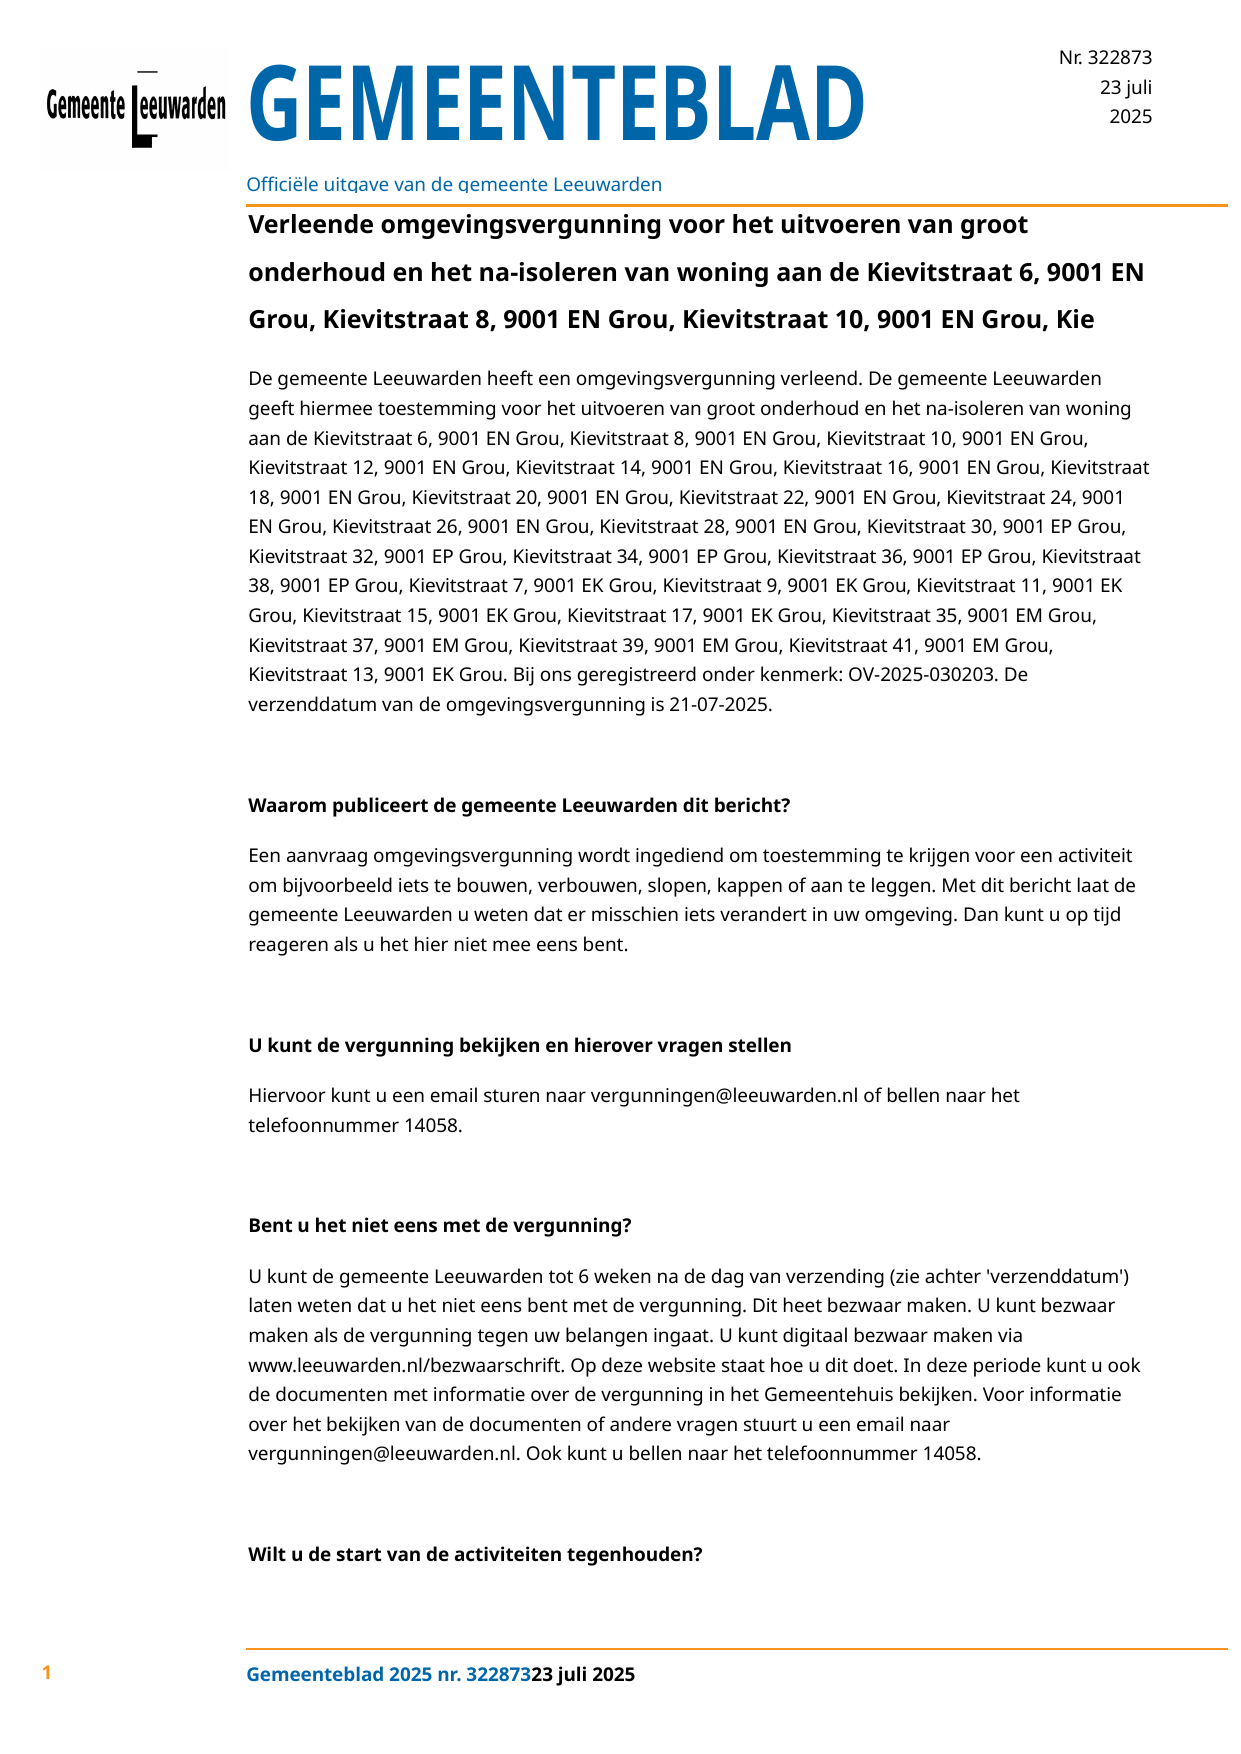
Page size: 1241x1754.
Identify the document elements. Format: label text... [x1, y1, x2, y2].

text De gemeente Leeuwarden heeft een omgevingsvergunning verleend. De gemeente Leeuwarden geeft hiermee toestemming voor het uitvoeren van groot onderhoud en het na-isoleren van woning aan de Kievitstraat 6, 9001 EN Grou, Kievitstraat 8, 9001 EN Grou, Kievitstraat 10, 9001 EN Grou, Kievitstraat 12, 9001 EN Grou, Kievitstraat 14, 9001 EN Grou, Kievitstraat 16, 9001 EN Grou, Kievitstraat 18, 9001 EN Grou, Kievitstraat 20, 9001 EN Grou, Kievitstraat 22, 9001 EN Grou, Kievitstraat 24, 9001 EN Grou, Kievitstraat 26, 9001 EN Grou, Kievitstraat 28, 9001 EN Grou, Kievitstraat 30, 9001 EP Grou, Kievitstraat 32, 9001 EP Grou, Kievitstraat 34, 9001 EP Grou, Kievitstraat 36, 9001 EP Grou, Kievitstraat 38, 9001 EP Grou, Kievitstraat 7, 9001 EK Grou, Kievitstraat 9, 9001 EK Grou, Kievitstraat 11, 9001 EK Grou, Kievitstraat 15, 9001 EK Grou, Kievitstraat 17, 9001 EK Grou, Kievitstraat 35, 9001 EM Grou, Kievitstraat 37, 9001 EM Grou, Kievitstraat 39, 9001 EM Grou, Kievitstraat 41, 9001 EM Grou, Kievitstraat 13, 9001 EK Grou. Bij ons geregistreerd onder kenmerk: OV-2025-030203. De verzenddatum van de omgevingsvergunning is 21-07-2025. [248, 366, 1152, 717]
text Een aanvraag omgevingsvergunning wordt ingediend om toestemming te krijgen voor een activiteit om bijvoorbeeld iets te bouwen, verbouwen, slopen, kappen of aan te leggen. Met dit bericht laat de gemeente Leeuwarden u weten dat er misschien iets verandert in uw omgeving. Dan kunt u op tijd reageren als u het hier niet mee eens bent. [248, 842, 1152, 957]
text Waarom publiceert de gemeente Leeuwarden dit bericht? [248, 792, 1152, 817]
text U kunt de gemeente Leeuwarden tot 6 weken na de dag van verzending (zie achter 'verzenddatum') laten weten dat u het niet eens bent met de vergunning. Dit heet bezwaar maken. U kunt bezwaar maken als de vergunning tegen uw belangen ingaat. U kunt digitaal bezwaar maken via www.leeuwarden.nl/bezwaarschrift. Op deze website staat hoe u dit doet. In deze periode kunt u ook de documenten met informatie over de vergunning in het Gemeentehuis bekijken. Voor informatie over het bekijken van de documenten of andere vragen stuurt u een email naar vergunningen@leeuwarden.nl. Ook kunt u bellen naar het telefoonnummer 14058. [248, 1263, 1152, 1466]
text Bent u het niet eens met de vergunning? [248, 1213, 1152, 1238]
text Hiervoor kunt u een email sturen naar vergunningen@leeuwarden.nl of bellen naar het telefoonnummer 14058. [248, 1082, 1152, 1137]
text U kunt de vergunning bekijken en hierover vragen stellen [248, 1032, 1152, 1057]
picture [41, 47, 231, 172]
text Verleende omgevingsvergunning voor het uitvoeren van groot onderhoud en het na-isoleren van woning aan de Kievitstraat 6, 9001 EN Grou, Kievitstraat 8, 9001 EN Grou, Kievitstraat 10, 9001 EN Grou, Kie [248, 207, 1152, 336]
text Wilt u de start van de activiteiten tegenhouden? [248, 1541, 1152, 1567]
